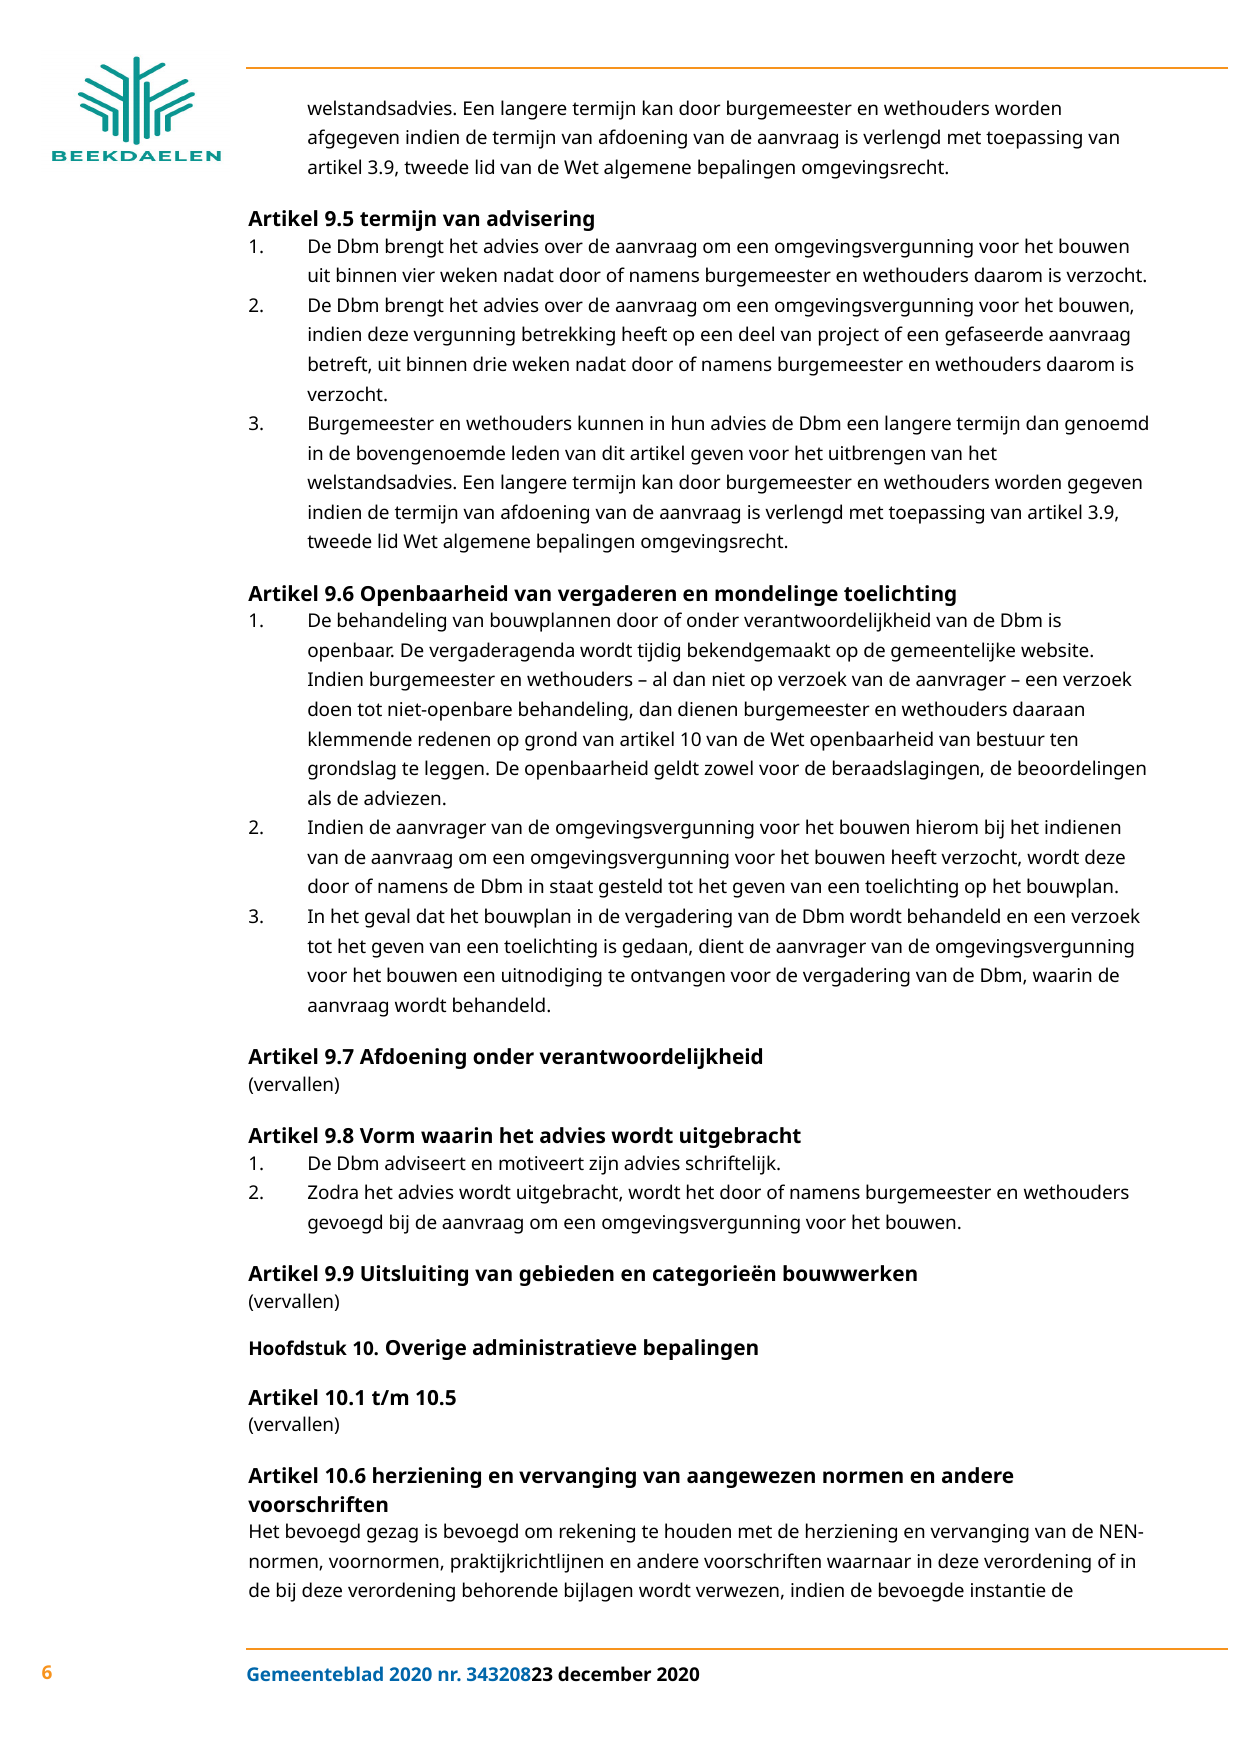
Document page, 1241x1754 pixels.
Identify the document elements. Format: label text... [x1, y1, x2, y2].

list Zodra het advies wordt uitgebracht, wordt het door of namens burgemeester en wethouders gevoegd bij de aanvraag om een omgevingsvergunning voor het bouwen. [248, 1179, 1152, 1235]
text Artikel 10.6 herziening en vervanging van aangewezen normen en andere voorschriften [248, 1462, 1152, 1518]
text Artikel 9.5 termijn van advisering [248, 204, 1152, 233]
list welstandsadvies. Een langere termijn kan door burgemeester en wethouders worden afgegeven indien de termijn van afdoening van de aanvraag is verlengd met toepassing van artikel 3.9, tweede lid van de Wet algemene bepalingen omgevingsrecht. [248, 95, 1152, 180]
text Hoofdstuk 10. Overige administratieve bepalingen [248, 1333, 1152, 1362]
list Burgemeester en wethouders kunnen in hun advies de Dbm een langere termijn dan genoemd in de bovengenoemde leden van dit artikel geven voor het uitbrengen van het welstandsadvies. Een langere termijn kan door burgemeester en wethouders worden gegeven indien de termijn van afdoening van de aanvraag is verlengd met toepassing van artikel 3.9, tweede lid Wet algemene bepalingen omgevingsrecht. [248, 410, 1152, 554]
list De behandeling van bouwplannen door of onder verantwoordelijkheid van de Dbm is openbaar. De vergaderagenda wordt tijdig bekendgemaakt op de gemeentelijke website. Indien burgemeester en wethouders – al dan niet op verzoek van de aanvrager – een verzoek doen tot niet-openbare behandeling, dan dienen burgemeester en wethouders daaraan klemmende redenen op grond van artikel 10 van de Wet openbaarheid van bestuur ten grondslag te leggen. De openbaarheid geldt zowel voor de beraadslagingen, de beoordelingen als de adviezen. [248, 607, 1152, 811]
list De Dbm brengt het advies over de aanvraag om een omgevingsvergunning voor het bouwen uit binnen vier weken nadat door of namens burgemeester en wethouders daarom is verzocht. [248, 233, 1152, 288]
picture [41, 47, 231, 172]
text Artikel 10.1 t/m 10.5 [248, 1383, 1152, 1411]
text Artikel 9.8 Vorm waarin het advies wordt uitgebracht [248, 1121, 1152, 1150]
text Artikel 9.6 Openbaarheid van vergaderen en mondelinge toelichting [248, 579, 1152, 607]
text Het bevoegd gezag is bevoegd om rekening te houden met de herziening en vervanging van de NEN-normen, voornormen, praktijkrichtlijnen en andere voorschriften waarnaar in deze verordening of in de bij deze verordening behorende bijlagen wordt verwezen, indien de bevoegde instantie de [248, 1518, 1152, 1603]
text Artikel 9.9 Uitsluiting van gebieden en categorieën bouwwerken [248, 1259, 1152, 1288]
text (vervallen) [248, 1071, 1152, 1097]
list De Dbm brengt het advies over de aanvraag om een omgevingsvergunning voor het bouwen, indien deze vergunning betrekking heeft op een deel van project of een gefaseerde aanvraag betreft, uit binnen drie weken nadat door of namens burgemeester en wethouders daarom is verzocht. [248, 292, 1152, 406]
list De Dbm adviseert en motiveert zijn advies schriftelijk. [248, 1150, 1152, 1176]
list In het geval dat het bouwplan in de vergadering van de Dbm wordt behandeld en een verzoek tot het geven van een toelichting is gedaan, dient de aanvrager van de omgevingsvergunning voor het bouwen een uitnodiging te ontvangen voor de vergadering van de Dbm, waarin de aanvraag wordt behandeld. [248, 903, 1152, 1018]
list Indien de aanvrager van de omgevingsvergunning voor het bouwen hierom bij het indienen van de aanvraag om een omgevingsvergunning voor het bouwen heeft verzocht, wordt deze door of namens de Dbm in staat gesteld tot het geven van een toelichting op het bouwplan. [248, 814, 1152, 899]
text Artikel 9.7 Afdoening onder verantwoordelijkheid [248, 1042, 1152, 1071]
text (vervallen) [248, 1288, 1152, 1313]
text (vervallen) [248, 1411, 1152, 1437]
